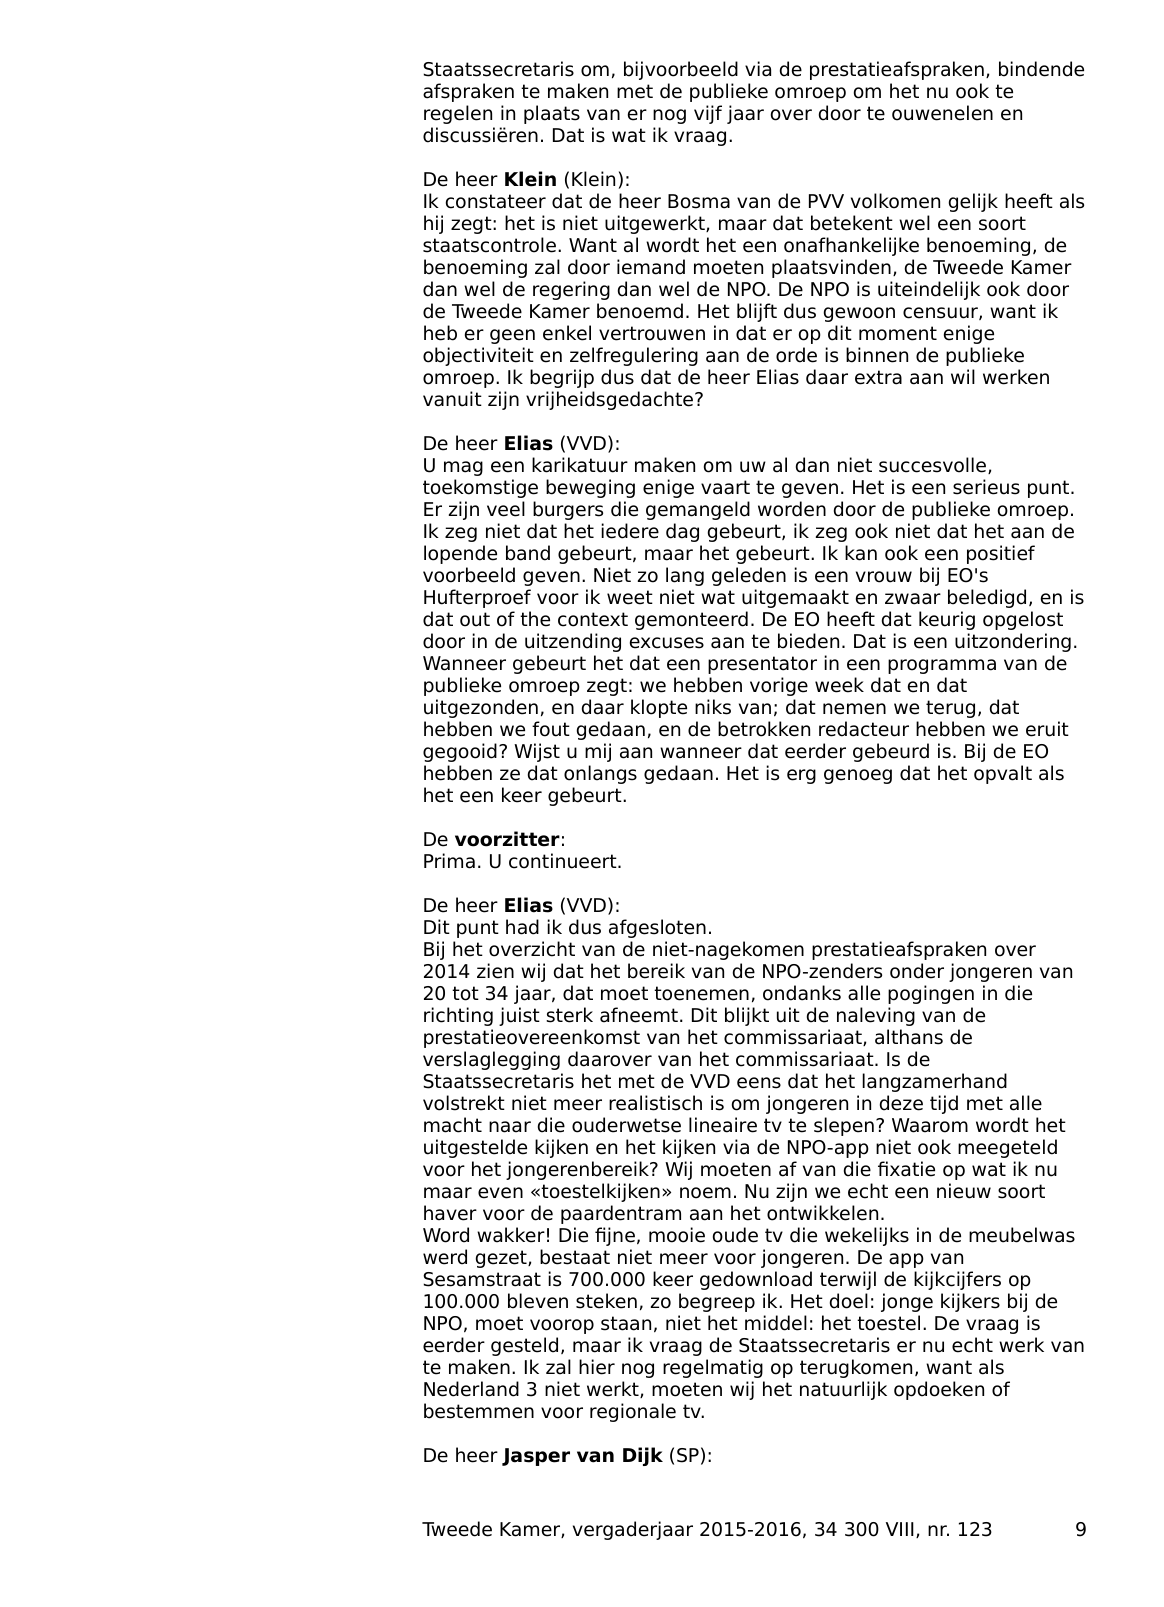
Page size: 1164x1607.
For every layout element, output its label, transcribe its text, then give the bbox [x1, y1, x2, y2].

text Prima. U continueert. [422, 851, 1087, 873]
text De heer Elias (VVD): [422, 895, 1087, 917]
text Dit punt had ik dus afgesloten. [422, 917, 1087, 939]
text De heer Elias (VVD): [422, 433, 1087, 455]
text De heer Jasper van Dijk (SP): [422, 1445, 1087, 1467]
text Word wakker! Die fijne, mooie oude tv die wekelijks in de meubelwas werd gezet, bestaat niet meer voor jongeren. De app van Sesamstraat is 700.000 keer gedownload terwijl de kijkcijfers op 100.000 bleven steken, zo begreep ik. Het doel: jonge kijkers bij de NPO, moet voorop staan, niet het middel: het toestel. De vraag is eerder gesteld, maar ik vraag de Staatssecretaris er nu echt werk van te maken. Ik zal hier nog regelmatig op terugkomen, want als Nederland 3 niet werkt, moeten wij het natuurlijk opdoeken of bestemmen voor regionale tv. [422, 1225, 1087, 1423]
text De voorzitter: [422, 829, 1087, 851]
text Ik constateer dat de heer Bosma van de PVV volkomen gelijk heeft als hij zegt: het is niet uitgewerkt, maar dat betekent wel een soort staatscontrole. Want al wordt het een onafhankelijke benoeming, de benoeming zal door iemand moeten plaatsvinden, de Tweede Kamer dan wel de regering dan wel de NPO. De NPO is uiteindelijk ook door de Tweede Kamer benoemd. Het blijft dus gewoon censuur, want ik heb er geen enkel vertrouwen in dat er op dit moment enige objectiviteit en zelfregulering aan de orde is binnen de publieke omroep. Ik begrijp dus dat de heer Elias daar extra aan wil werken vanuit zijn vrijheidsgedachte? [422, 191, 1087, 411]
text U mag een karikatuur maken om uw al dan niet succesvolle, toekomstige beweging enige vaart te geven. Het is een serieus punt. Er zijn veel burgers die gemangeld worden door de publieke omroep. Ik zeg niet dat het iedere dag gebeurt, ik zeg ook niet dat het aan de lopende band gebeurt, maar het gebeurt. Ik kan ook een positief voorbeeld geven. Niet zo lang geleden is een vrouw bij EO's Hufterproef voor ik weet niet wat uitgemaakt en zwaar beledigd, en is dat out of the context gemonteerd. De EO heeft dat keurig opgelost door in de uitzending excuses aan te bieden. Dat is een uitzondering. Wanneer gebeurt het dat een presentator in een programma van de publieke omroep zegt: we hebben vorige week dat en dat uitgezonden, en daar klopte niks van; dat nemen we terug, dat hebben we fout gedaan, en de betrokken redacteur hebben we eruit gegooid? Wijst u mij aan wanneer dat eerder gebeurd is. Bij de EO hebben ze dat onlangs gedaan. Het is erg genoeg dat het opvalt als het een keer gebeurt. [422, 455, 1087, 807]
text Bij het overzicht van de niet-nagekomen prestatieafspraken over 2014 zien wij dat het bereik van de NPO-zenders onder jongeren van 20 tot 34 jaar, dat moet toenemen, ondanks alle pogingen in die richting juist sterk afneemt. Dit blijkt uit de naleving van de prestatieovereenkomst van het commissariaat, althans de verslaglegging daarover van het commissariaat. Is de Staatssecretaris het met de VVD eens dat het langzamerhand volstrekt niet meer realistisch is om jongeren in deze tijd met alle macht naar die ouderwetse lineaire tv te slepen? Waarom wordt het uitgestelde kijken en het kijken via de NPO-app niet ook meegeteld voor het jongerenbereik? Wij moeten af van die fixatie op wat ik nu maar even «toestelkijken» noem. Nu zijn we echt een nieuw soort haver voor de paardentram aan het ontwikkelen. [422, 939, 1087, 1225]
text Staatssecretaris om, bijvoorbeeld via de prestatieafspraken, bindende afspraken te maken met de publieke omroep om het nu ook te regelen in plaats van er nog vijf jaar over door te ouwenelen en discussiëren. Dat is wat ik vraag. [422, 59, 1087, 147]
text De heer Klein (Klein): [422, 169, 1087, 191]
